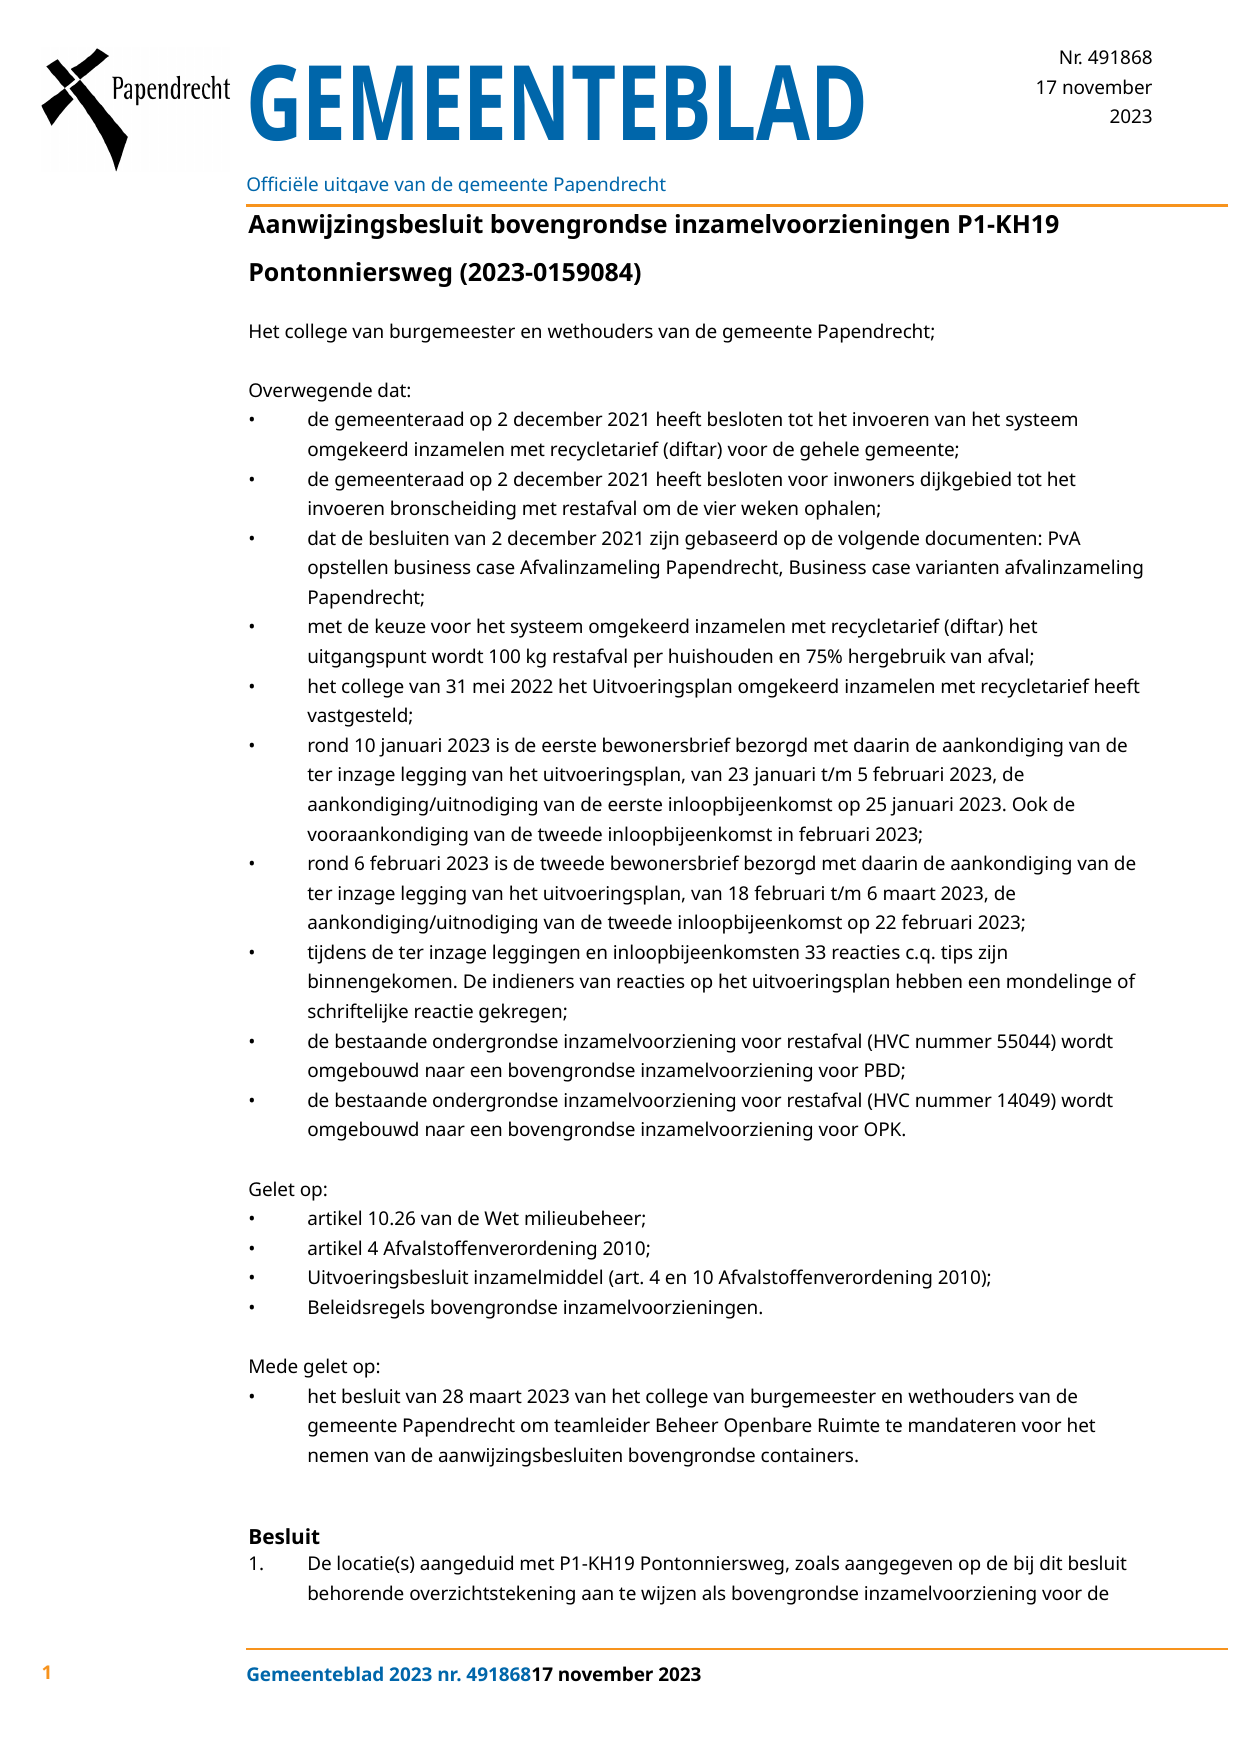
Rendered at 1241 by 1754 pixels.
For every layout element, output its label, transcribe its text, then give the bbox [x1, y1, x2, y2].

text Overwegende dat: [248, 377, 1152, 403]
text Aanwijzingsbesluit bovengrondse inzamelvoorzieningen P1-KH19 Pontonniersweg (2023-0159084) [248, 207, 1152, 288]
picture [41, 47, 231, 172]
list de bestaande ondergrondse inzamelvoorziening voor restafval (HVC nummer 55044) wordt omgebouwd naar een bovengrondse inzamelvoorziening voor PBD; [248, 1028, 1152, 1083]
list tijdens de ter inzage leggingen en inloopbijeenkomsten 33 reacties c.q. tips zijn binnengekomen. De indieners van reacties op het uitvoeringsplan hebben een mondelinge of schriftelijke reactie gekregen; [248, 939, 1152, 1024]
list artikel 10.26 van de Wet milieubeheer; [248, 1205, 1152, 1231]
list het besluit van 28 maart 2023 van het college van burgemeester en wethouders van de gemeente Papendrecht om teamleider Beheer Openbare Ruimte te mandateren voor het nemen van de aanwijzingsbesluiten bovengrondse containers. [248, 1383, 1152, 1468]
list Uitvoeringsbesluit inzamelmiddel (art. 4 en 10 Afvalstoffenverordening 2010); [248, 1264, 1152, 1290]
list rond 10 januari 2023 is de eerste bewonersbrief bezorgd met daarin de aankondiging van de ter inzage legging van het uitvoeringsplan, van 23 januari t/m 5 februari 2023, de aankondiging/uitnodiging van de eerste inloopbijeenkomst op 25 januari 2023. Ook de vooraankondiging van de tweede inloopbijeenkomst in februari 2023; [248, 732, 1152, 847]
text Gelet op: [248, 1176, 1152, 1202]
list met de keuze voor het systeem omgekeerd inzamelen met recycletarief (diftar) het uitgangspunt wordt 100 kg restafval per huishouden en 75% hergebruik van afval; [248, 614, 1152, 669]
list Beleidsregels bovengrondse inzamelvoorzieningen. [248, 1294, 1152, 1320]
list dat de besluiten van 2 december 2021 zijn gebaseerd op de volgende documenten: PvA opstellen business case Afvalinzameling Papendrecht, Business case varianten afvalinzameling Papendrecht; [248, 525, 1152, 610]
list de gemeenteraad op 2 december 2021 heeft besloten voor inwoners dijkgebied tot het invoeren bronscheiding met restafval om de vier weken ophalen; [248, 466, 1152, 521]
list de bestaande ondergrondse inzamelvoorziening voor restafval (HVC nummer 14049) wordt omgebouwd naar een bovengrondse inzamelvoorziening voor OPK. [248, 1087, 1152, 1142]
text Besluit [248, 1522, 1152, 1551]
list artikel 4 Afvalstoffenverordening 2010; [248, 1235, 1152, 1261]
list De locatie(s) aangeduid met P1-KH19 Pontonniersweg, zoals aangegeven op de bij dit besluit behorende overzichtstekening aan te wijzen als bovengrondse inzamelvoorziening voor de [248, 1551, 1152, 1606]
list rond 6 februari 2023 is de tweede bewonersbrief bezorgd met daarin de aankondiging van de ter inzage legging van het uitvoeringsplan, van 18 februari t/m 6 maart 2023, de aankondiging/uitnodiging van de tweede inloopbijeenkomst op 22 februari 2023; [248, 850, 1152, 935]
text Het college van burgemeester en wethouders van de gemeente Papendrecht; [248, 318, 1152, 344]
text Mede gelet op: [248, 1353, 1152, 1379]
list de gemeenteraad op 2 december 2021 heeft besloten tot het invoeren van het systeem omgekeerd inzamelen met recycletarief (diftar) voor de gehele gemeente; [248, 407, 1152, 462]
list het college van 31 mei 2022 het Uitvoeringsplan omgekeerd inzamelen met recycletarief heeft vastgesteld; [248, 673, 1152, 728]
